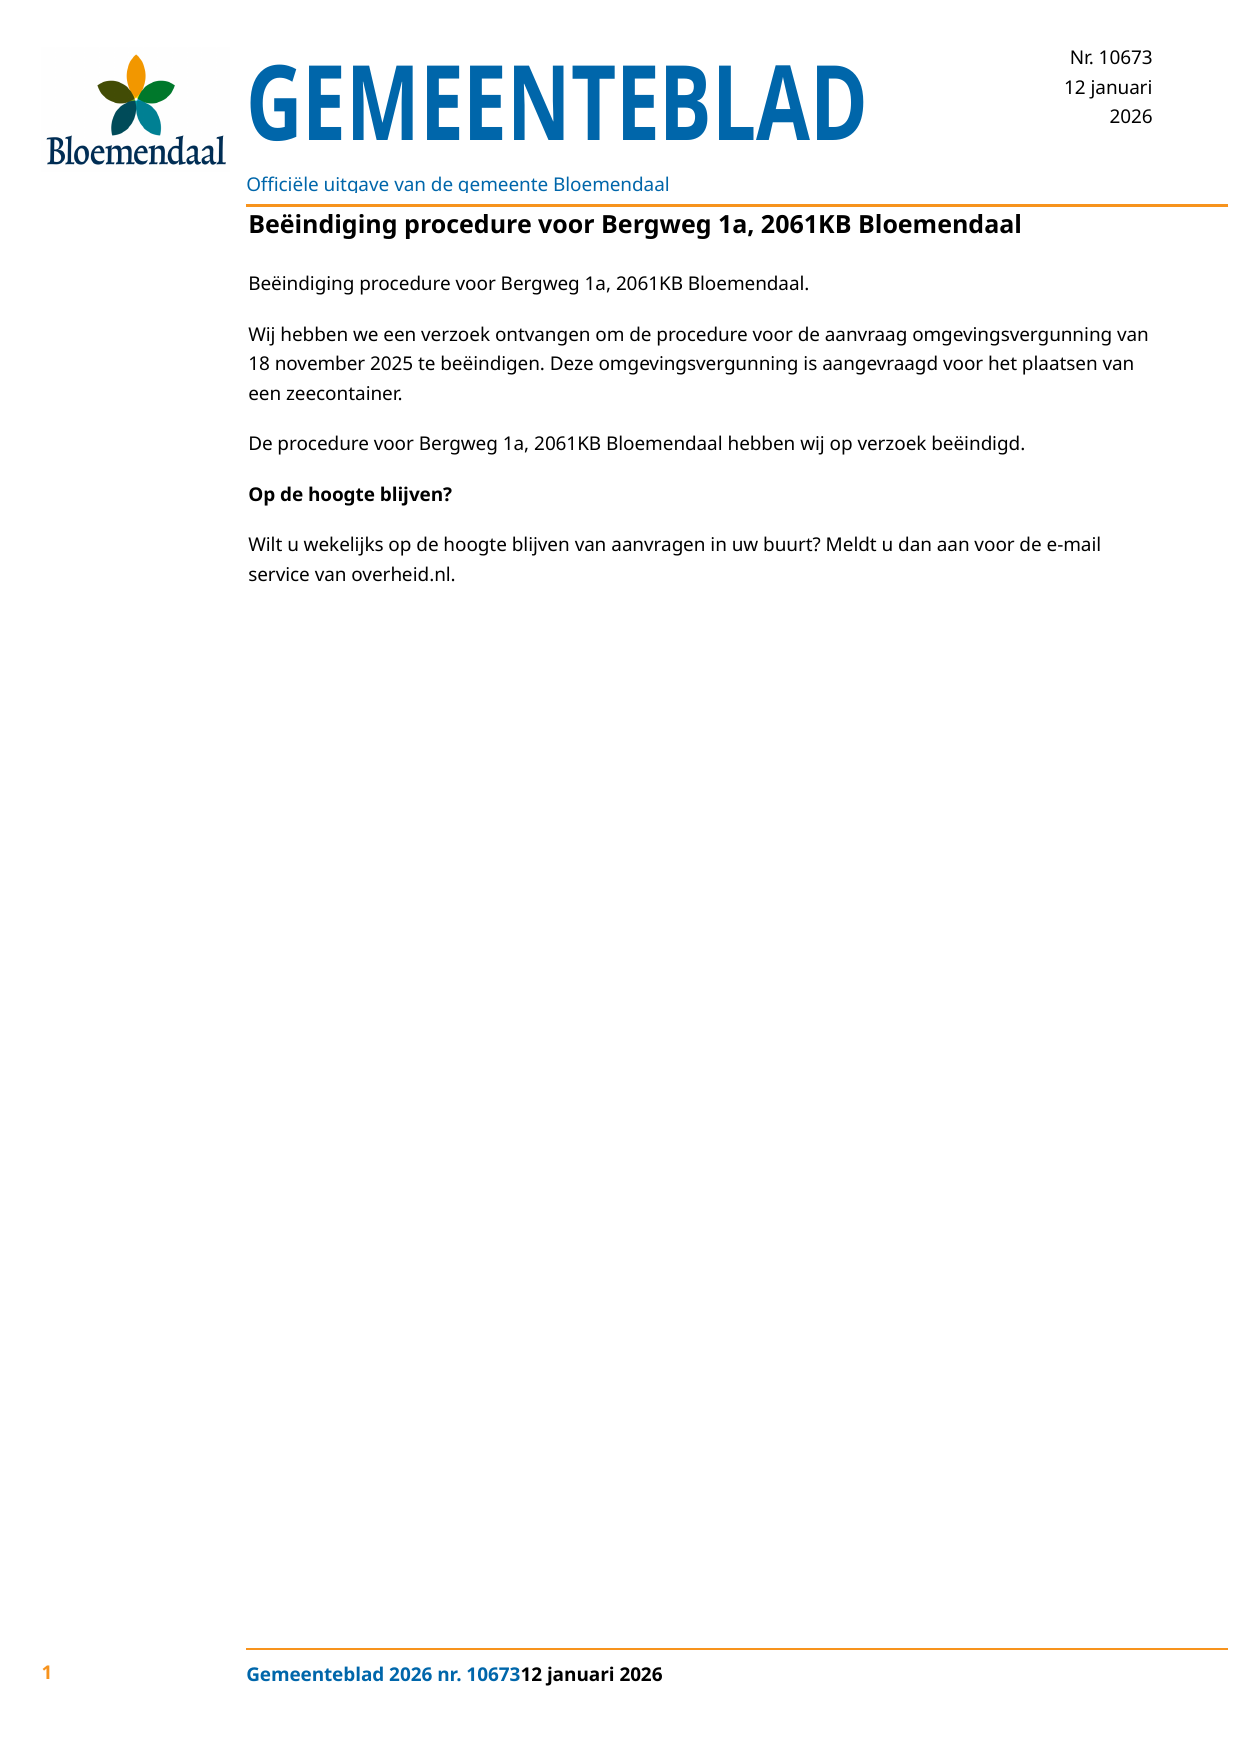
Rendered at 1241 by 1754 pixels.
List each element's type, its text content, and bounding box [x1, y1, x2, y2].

text Wij hebben we een verzoek ontvangen om de procedure voor de aanvraag omgevingsvergunning van 18 november 2025 te beëindigen. Deze omgevingsvergunning is aangevraagd voor het plaatsen van een zeecontainer. [248, 321, 1152, 406]
picture [41, 47, 231, 172]
text Beëindiging procedure voor Bergweg 1a, 2061KB Bloemendaal [248, 207, 1152, 241]
text Op de hoogte blijven? [248, 481, 1152, 506]
text De procedure voor Bergweg 1a, 2061KB Bloemendaal hebben wij op verzoek beëindigd. [248, 430, 1152, 456]
text Beëindiging procedure voor Bergweg 1a, 2061KB Bloemendaal. [248, 270, 1152, 296]
text Wilt u wekelijks op de hoogte blijven van aanvragen in uw buurt? Meldt u dan aan voor de e-mail service van overheid.nl. [248, 531, 1152, 586]
